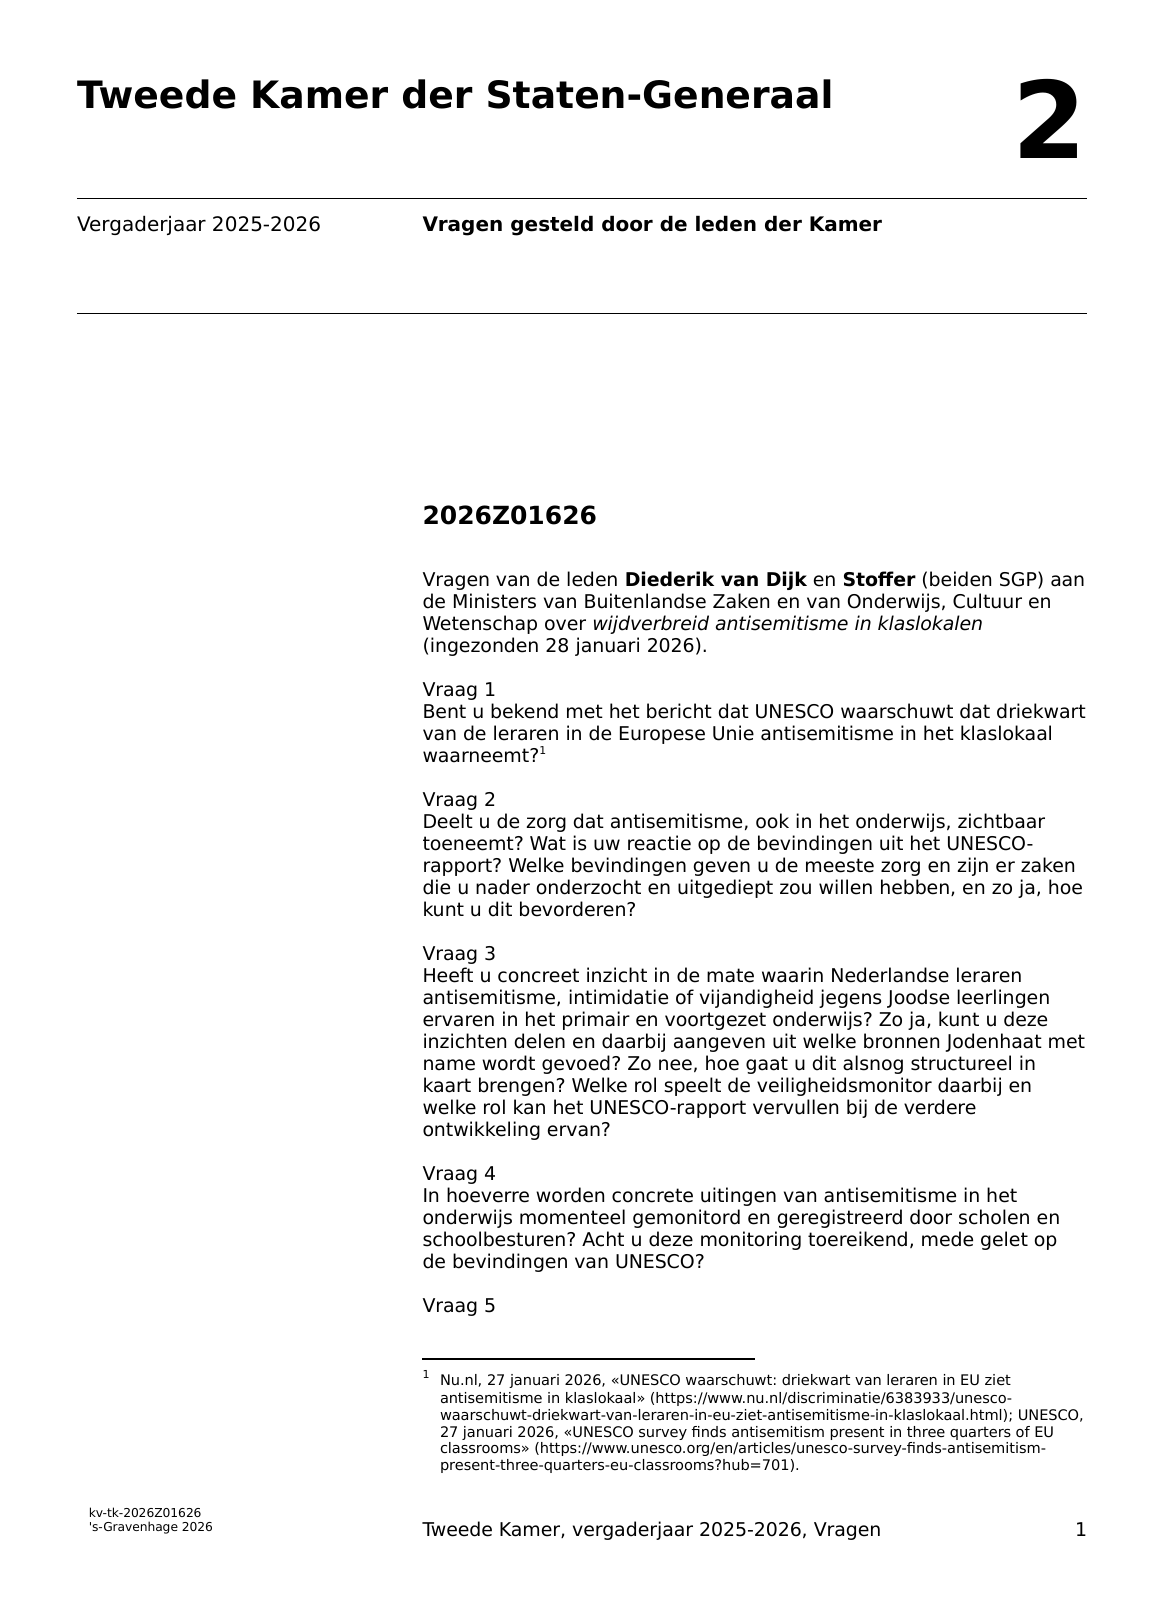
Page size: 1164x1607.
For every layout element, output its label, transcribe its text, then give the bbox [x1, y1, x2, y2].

text Vragen van de leden Diederik van Dijk en Stoffer (beiden SGP) aan de Ministers van Buitenlandse Zaken en van Onderwijs, Cultuur en Wetenschap over wijdverbreid antisemitisme in klaslokalen (ingezonden 28 januari 2026). [422, 569, 1087, 657]
table_header 2 [886, 59, 1087, 198]
text Nu.nl, 27 januari 2026, «UNESCO waarschuwt: driekwart van leraren in EU ziet antisemitisme in klaslokaal» (https://www.nu.nl/discriminatie/6383933/unesco-waarschuwt-driekwart-van-leraren-in-eu-ziet-antisemitisme-in-klaslokaal.html); UNESCO, 27 januari 2026, «UNESCO survey finds antisemitism present in three quarters of EU classrooms» (https://www.unesco.org/en/articles/unesco-survey-finds-antisemitism-present-three-quarters-eu-classrooms?hub=701). [422, 1368, 1087, 1474]
text Vraag 1 [422, 679, 1087, 701]
text kv-tk-2026Z01626 [88, 1506, 323, 1520]
text Vraag 3 [422, 943, 1087, 965]
table_header Tweede Kamer der Staten-Generaal [77, 59, 886, 198]
text 's-Gravenhage 2026 [88, 1520, 323, 1534]
text Heeft u concreet inzicht in de mate waarin Nederlandse leraren antisemitisme, intimidatie of vijandigheid jegens Joodse leerlingen ervaren in het primair en voortgezet onderwijs? Zo ja, kunt u deze inzichten delen en daarbij aangeven uit welke bronnen Jodenhaat met name wordt gevoed? Zo nee, hoe gaat u dit alsnog structureel in kaart brengen? Welke rol speelt de veiligheidsmonitor daarbij en welke rol kan het UNESCO-rapport vervullen bij de verdere ontwikkeling ervan? [422, 965, 1087, 1141]
text Vraag 5 [422, 1295, 1087, 1317]
table_cell Vergaderjaar 2025-2026 [77, 199, 422, 313]
text 2026Z01626 [422, 501, 1087, 531]
text In hoeverre worden concrete uitingen van antisemitisme in het onderwijs momenteel gemonitord en geregistreerd door scholen en schoolbesturen? Acht u deze monitoring toereikend, mede gelet op de bevindingen van UNESCO? [422, 1185, 1087, 1273]
table_cell Vragen gesteld door de leden der Kamer [422, 199, 1087, 313]
text Vraag 2 [422, 789, 1087, 811]
text Vraag 4 [422, 1163, 1087, 1185]
text Bent u bekend met het bericht dat UNESCO waarschuwt dat driekwart van de leraren in de Europese Unie antisemitisme in het klaslokaal waarneemt? [422, 701, 1087, 767]
text Deelt u de zorg dat antisemitisme, ook in het onderwijs, zichtbaar toeneemt? Wat is uw reactie op de bevindingen uit het UNESCO-rapport? Welke bevindingen geven u de meeste zorg en zijn er zaken die u nader onderzocht en uitgediept zou willen hebben, en zo ja, hoe kunt u dit bevorderen? [422, 811, 1087, 921]
